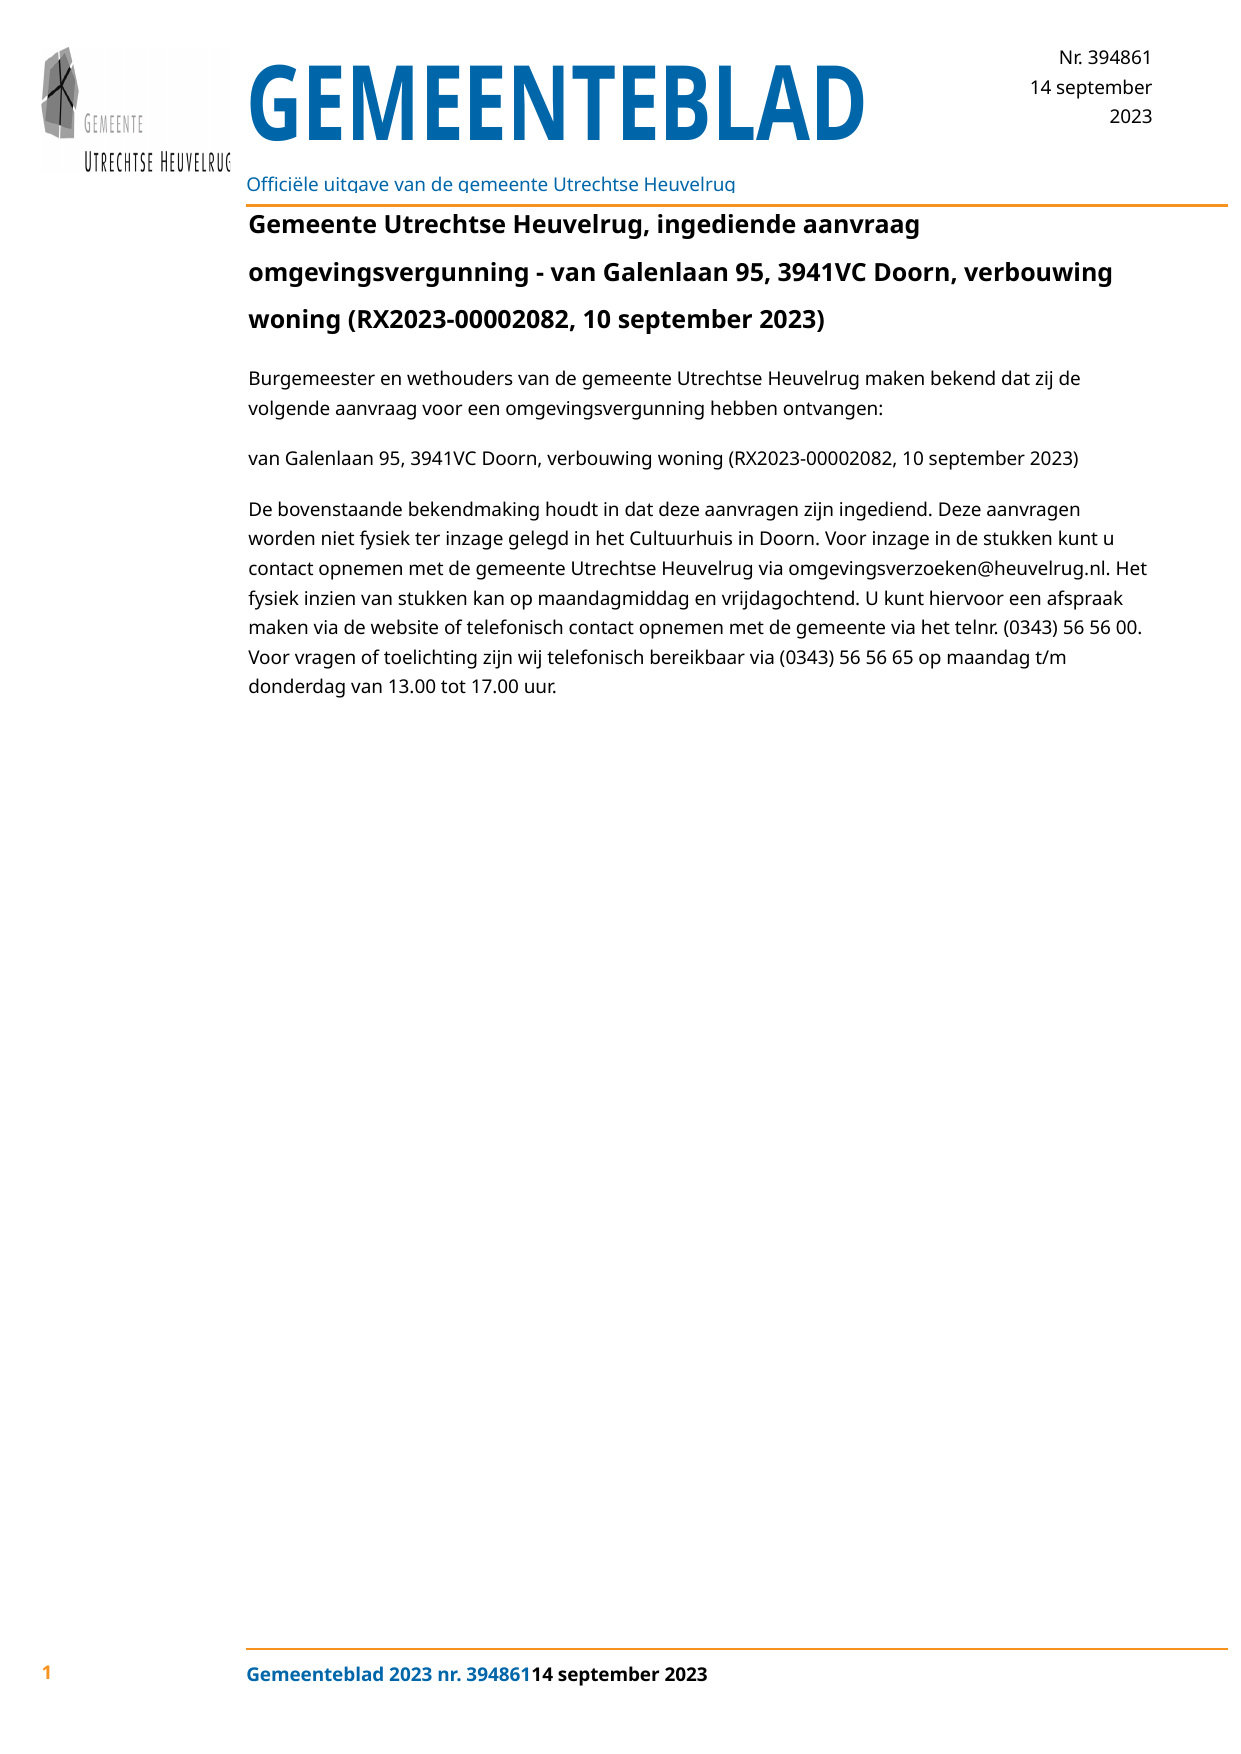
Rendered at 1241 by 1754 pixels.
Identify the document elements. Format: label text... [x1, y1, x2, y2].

text van Galenlaan 95, 3941VC Doorn, verbouwing woning (RX2023-00002082, 10 september 2023) [248, 446, 1152, 471]
text Gemeente Utrechtse Heuvelrug, ingediende aanvraag omgevingsvergunning - van Galenlaan 95, 3941VC Doorn, verbouwing woning (RX2023-00002082, 10 september 2023) [248, 207, 1152, 336]
picture [41, 47, 231, 172]
text Burgemeester en wethouders van de gemeente Utrechtse Heuvelrug maken bekend dat zij de volgende aanvraag voor een omgevingsvergunning hebben ontvangen: [248, 366, 1152, 421]
text De bovenstaande bekendmaking houdt in dat deze aanvragen zijn ingediend. Deze aanvragen worden niet fysiek ter inzage gelegd in het Cultuurhuis in Doorn. Voor inzage in de stukken kunt u contact opnemen met de gemeente Utrechtse Heuvelrug via omgevingsverzoeken@heuvelrug.nl. Het fysiek inzien van stukken kan op maandagmiddag en vrijdagochtend. U kunt hiervoor een afspraak maken via de website of telefonisch contact opnemen met de gemeente via het telnr. (0343) 56 56 00. Voor vragen of toelichting zijn wij telefonisch bereikbaar via (0343) 56 56 65 op maandag t/m donderdag van 13.00 tot 17.00 uur. [248, 496, 1152, 699]
